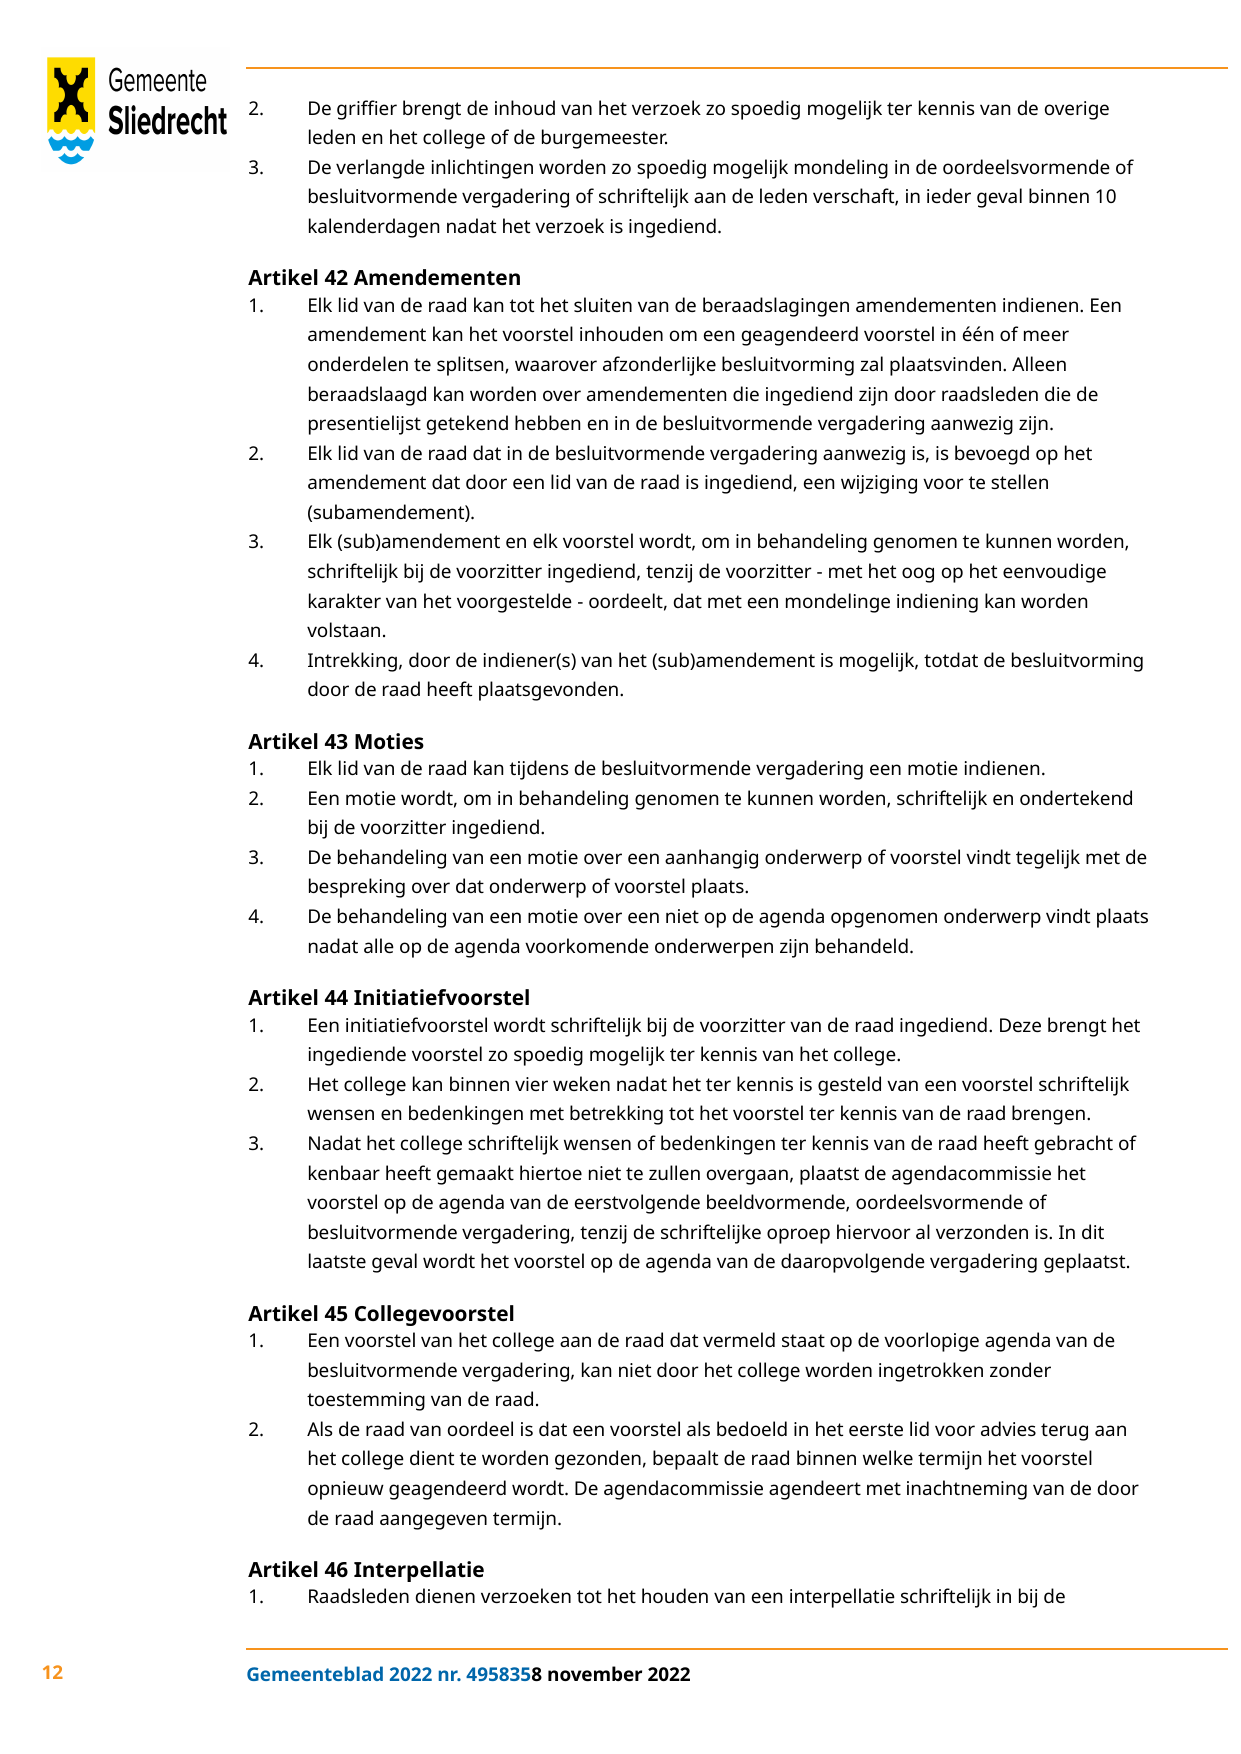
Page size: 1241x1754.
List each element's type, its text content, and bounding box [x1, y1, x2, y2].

list Elk lid van de raad kan tijdens de besluitvormende vergadering een motie indienen. [248, 755, 1152, 781]
list De griffier brengt de inhoud van het verzoek zo spoedig mogelijk ter kennis van de overige leden en het college of de burgemeester. [248, 95, 1152, 150]
text Artikel 43 Moties [248, 727, 1152, 755]
list Raadsleden dienen verzoeken tot het houden van een interpellatie schriftelijk in bij de [248, 1584, 1152, 1609]
list Intrekking, door de indiener(s) van het (sub)amendement is mogelijk, totdat de besluitvorming door de raad heeft plaatsgevonden. [248, 647, 1152, 702]
text Artikel 44 Initiatiefvoorstel [248, 983, 1152, 1012]
list Nadat het college schriftelijk wensen of bedenkingen ter kennis van de raad heeft gebracht of kenbaar heeft gemaakt hiertoe niet te zullen overgaan, plaatst de agendacommissie het voorstel op de agenda van de eerstvolgende beeldvormende, oordeelsvormende of besluitvormende vergadering, tenzij de schriftelijke oproep hiervoor al verzonden is. In dit laatste geval wordt het voorstel op de agenda van de daaropvolgende vergadering geplaatst. [248, 1130, 1152, 1274]
list De behandeling van een motie over een niet op de agenda opgenomen onderwerp vindt plaats nadat alle op de agenda voorkomende onderwerpen zijn behandeld. [248, 903, 1152, 959]
text Artikel 46 Interpellatie [248, 1555, 1152, 1584]
text Artikel 42 Amendementen [248, 263, 1152, 292]
list Elk lid van de raad kan tot het sluiten van de beraadslagingen amendementen indienen. Een amendement kan het voorstel inhouden om een geagendeerd voorstel in één of meer onderdelen te splitsen, waarover afzonderlijke besluitvorming zal plaatsvinden. Alleen beraadslaagd kan worden over amendementen die ingediend zijn door raadsleden die de presentielijst getekend hebben en in de besluitvormende vergadering aanwezig zijn. [248, 292, 1152, 436]
list Een voorstel van het college aan de raad dat vermeld staat op de voorlopige agenda van de besluitvormende vergadering, kan niet door het college worden ingetrokken zonder toestemming van de raad. [248, 1327, 1152, 1412]
list De verlangde inlichtingen worden zo spoedig mogelijk mondeling in de oordeelsvormende of besluitvormende vergadering of schriftelijk aan de leden verschaft, in ieder geval binnen 10 kalenderdagen nadat het verzoek is ingediend. [248, 154, 1152, 239]
list Als de raad van oordeel is dat een voorstel als bedoeld in het eerste lid voor advies terug aan het college dient te worden gezonden, bepaalt de raad binnen welke termijn het voorstel opnieuw geagendeerd wordt. De agendacommissie agendeert met inachtneming van de door de raad aangegeven termijn. [248, 1416, 1152, 1531]
list De behandeling van een motie over een aanhangig onderwerp of voorstel vindt tegelijk met de bespreking over dat onderwerp of voorstel plaats. [248, 844, 1152, 899]
list Elk lid van de raad dat in de besluitvormende vergadering aanwezig is, is bevoegd op het amendement dat door een lid van de raad is ingediend, een wijziging voor te stellen (subamendement). [248, 440, 1152, 525]
list Een motie wordt, om in behandeling genomen te kunnen worden, schriftelijk en ondertekend bij de voorzitter ingediend. [248, 785, 1152, 840]
text Artikel 45 Collegevoorstel [248, 1299, 1152, 1327]
list Een initiatiefvoorstel wordt schriftelijk bij de voorzitter van de raad ingediend. Deze brengt het ingediende voorstel zo spoedig mogelijk ter kennis van het college. [248, 1012, 1152, 1067]
list Het college kan binnen vier weken nadat het ter kennis is gesteld van een voorstel schriftelijk wensen en bedenkingen met betrekking tot het voorstel ter kennis van de raad brengen. [248, 1071, 1152, 1126]
list Elk (sub)amendement en elk voorstel wordt, om in behandeling genomen te kunnen worden, schriftelijk bij de voorzitter ingediend, tenzij de voorzitter - met het oog op het eenvoudige karakter van het voorgestelde - oordeelt, dat met een mondelinge indiening kan worden volstaan. [248, 529, 1152, 643]
picture [41, 47, 231, 172]
